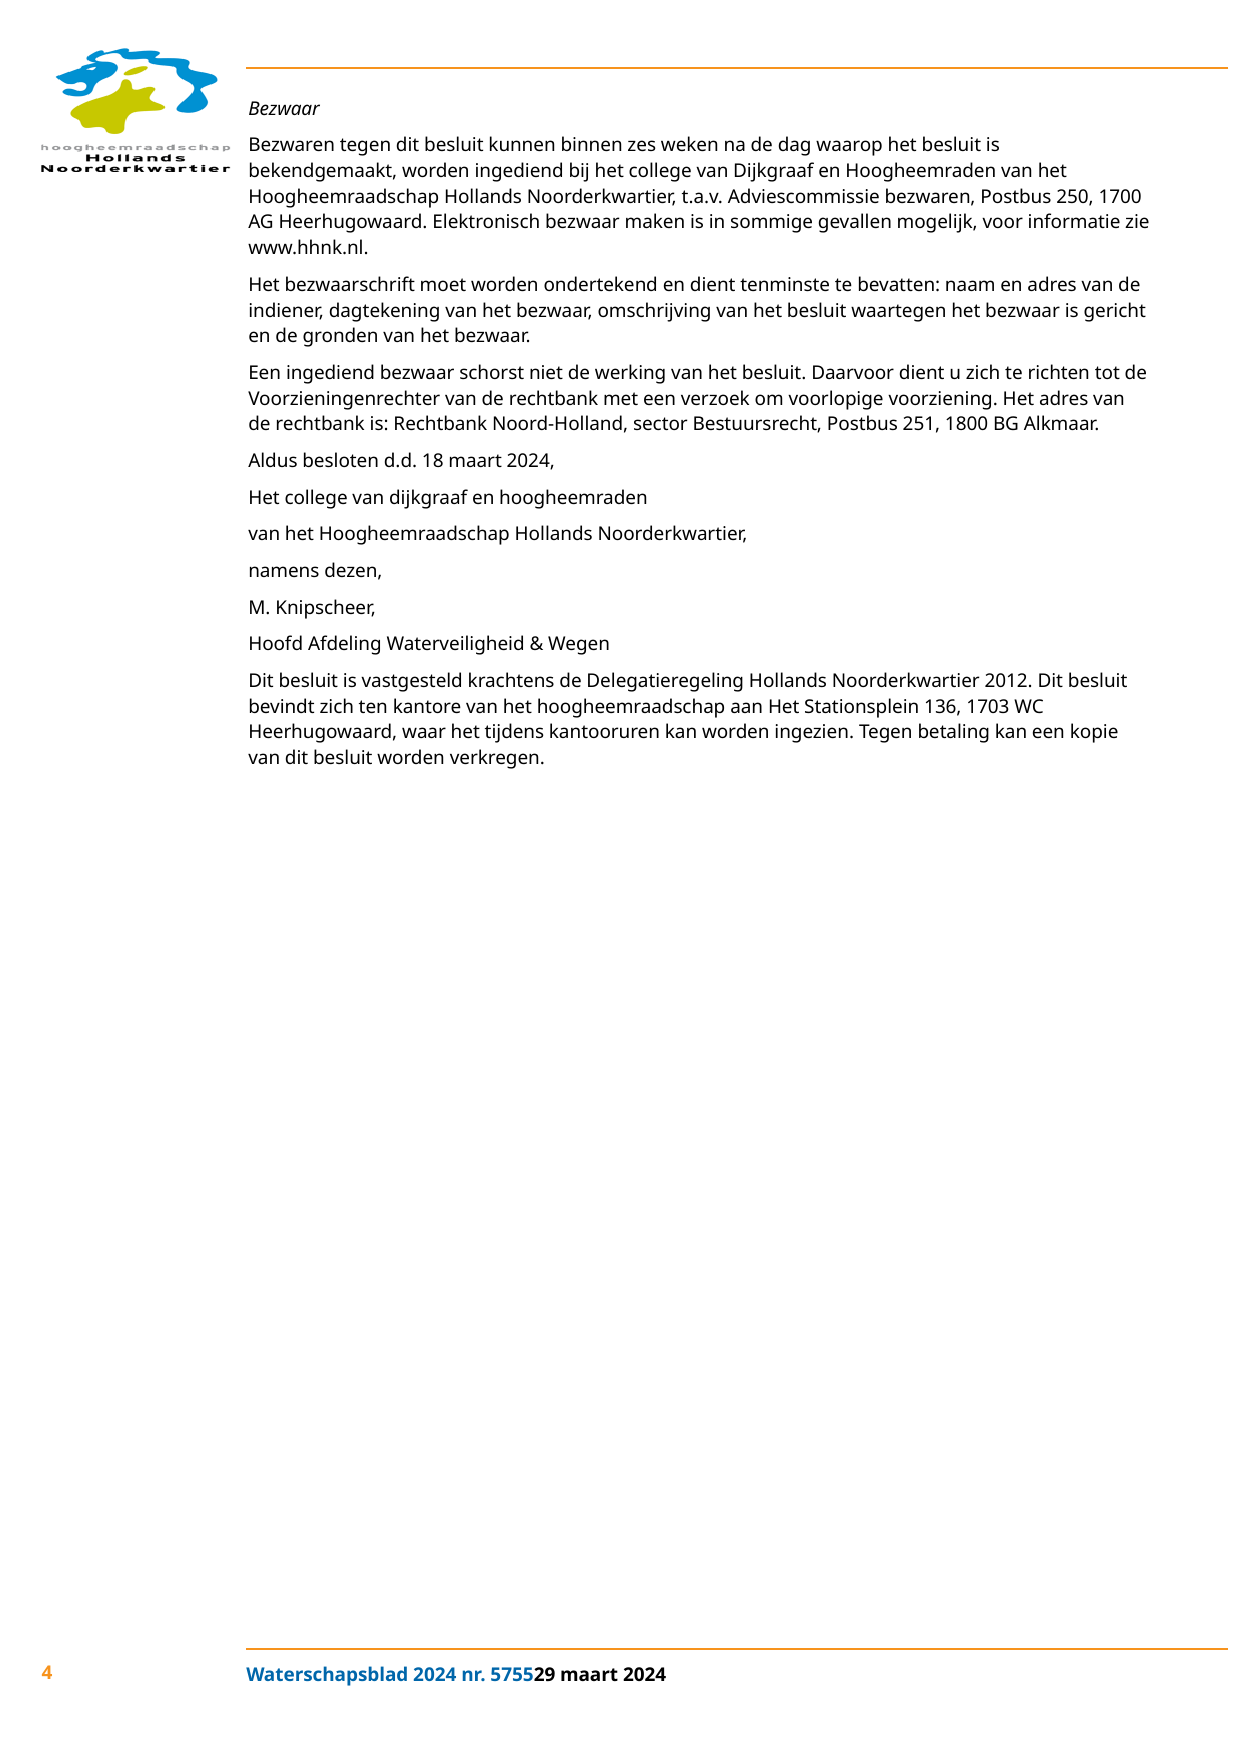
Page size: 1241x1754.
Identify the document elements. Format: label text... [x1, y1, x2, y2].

text Dit besluit is vastgesteld krachtens de Delegatieregeling Hollands Noorderkwartier 2012. Dit besluit bevindt zich ten kantore van het hoogheemraadschap aan Het Stationsplein 136, 1703 WC Heerhugowaard, waar het tijdens kantooruren kan worden ingezien. Tegen betaling kan een kopie van dit besluit worden verkregen. [248, 667, 1152, 770]
text Het bezwaarschrift moet worden ondertekend en dient tenminste te bevatten: naam en adres van de indiener, dagtekening van het bezwaar, omschrijving van het besluit waartegen het bezwaar is gericht en de gronden van het bezwaar. [248, 271, 1152, 348]
text Aldus besloten d.d. 18 maart 2024, [248, 447, 1152, 473]
text Hoofd Afdeling Waterveiligheid & Wegen [248, 631, 1152, 656]
text Bezwaar [248, 95, 1152, 121]
text Bezwaren tegen dit besluit kunnen binnen zes weken na de dag waarop het besluit is bekendgemaakt, worden ingediend bij het college van Dijkgraaf en Hoogheemraden van het Hoogheemraadschap Hollands Noorderkwartier, t.a.v. Adviescommissie bezwaren, Postbus 250, 1700 AG Heerhugowaard. Elektronisch bezwaar maken is in sommige gevallen mogelijk, voor informatie zie www.hhnk.nl. [248, 131, 1152, 260]
text Een ingediend bezwaar schorst niet de werking van het besluit. Daarvoor dient u zich te richten tot de Voorzieningenrechter van de rechtbank met een verzoek om voorlopige voorziening. Het adres van de rechtbank is: Rechtbank Noord-Holland, sector Bestuursrecht, Postbus 251, 1800 BG Alkmaar. [248, 359, 1152, 436]
text namens dezen, [248, 557, 1152, 583]
text Het college van dijkgraaf en hoogheemraden [248, 484, 1152, 510]
picture [41, 47, 231, 172]
text van het Hoogheemraadschap Hollands Noorderkwartier, [248, 521, 1152, 546]
text M. Knipscheer, [248, 594, 1152, 620]
